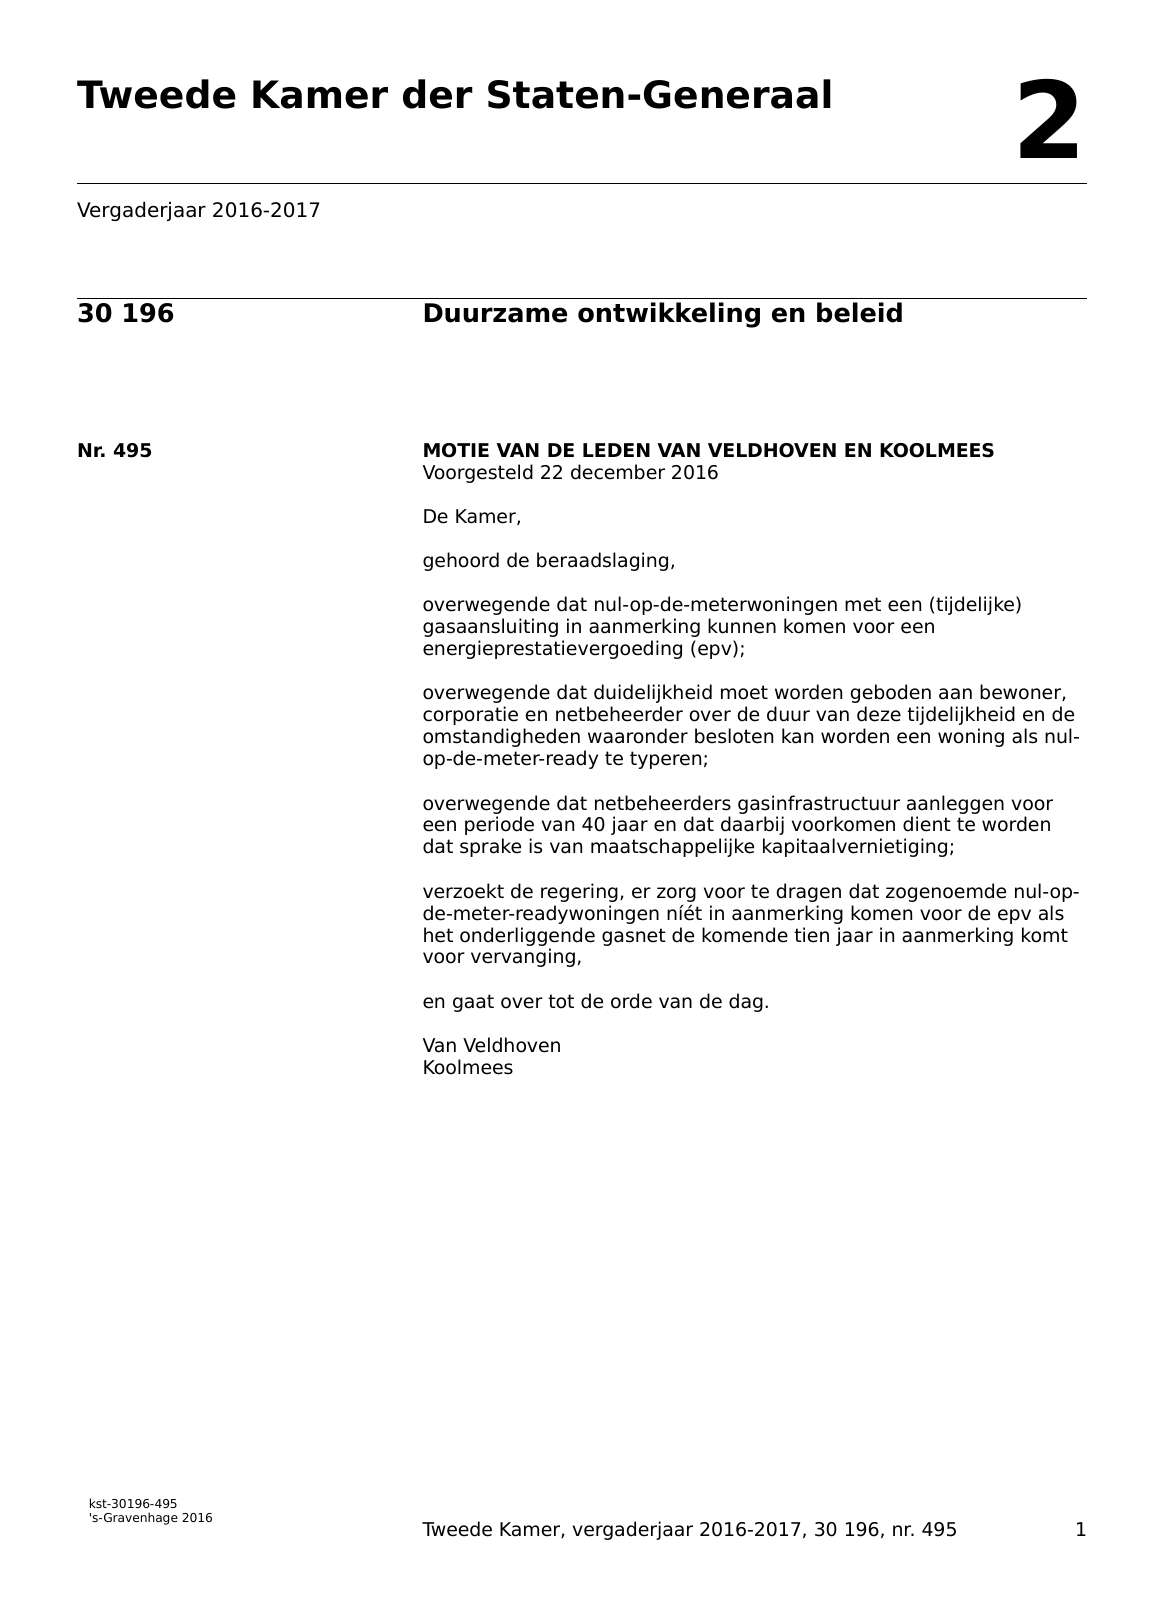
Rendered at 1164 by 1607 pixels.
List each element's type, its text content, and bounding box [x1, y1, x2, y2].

table_header Tweede Kamer der Staten-Generaal [77, 59, 886, 183]
text overwegende dat duidelijkheid moet worden geboden aan bewoner, corporatie en netbeheerder over de duur van deze tijdelijkheid en de omstandigheden waaronder besloten kan worden een woning als nul-op-de-meter-ready te typeren; [422, 682, 1087, 770]
text 's-Gravenhage 2016 [88, 1511, 323, 1525]
text Koolmees [422, 1057, 1087, 1079]
text en gaat over tot de orde van de dag. [422, 991, 1087, 1013]
table_header 2 [886, 59, 1087, 183]
text gehoord de beraadslaging, [422, 550, 1087, 572]
text overwegende dat netbeheerders gasinfrastructuur aanleggen voor een periode van 40 jaar en dat daarbij voorkomen dient te worden dat sprake is van maatschappelijke kapitaalvernietiging; [422, 792, 1087, 858]
text De Kamer, [422, 506, 1087, 528]
subtitle 30 196 Duurzame ontwikkeling en beleid [77, 299, 1087, 329]
text verzoekt de regering, er zorg voor te dragen dat zogenoemde nul-op-de-meter-readywoningen níét in aanmerking komen voor de epv als het onderliggende gasnet de komende tien jaar in aanmerking komt voor vervanging, [422, 881, 1087, 968]
text kst-30196-495 [88, 1497, 323, 1511]
text overwegende dat nul-op-de-meterwoningen met een (tijdelijke) gasaansluiting in aanmerking kunnen komen voor een energieprestatievergoeding (epv); [422, 594, 1087, 660]
subtitle Nr. 495 MOTIE VAN DE LEDEN VAN VELDHOVEN EN KOOLMEES [77, 440, 1087, 462]
text Voorgesteld 22 december 2016 [422, 462, 1087, 484]
text Van Veldhoven [422, 1035, 1087, 1057]
table_cell Vergaderjaar 2016-2017 [77, 184, 1087, 298]
